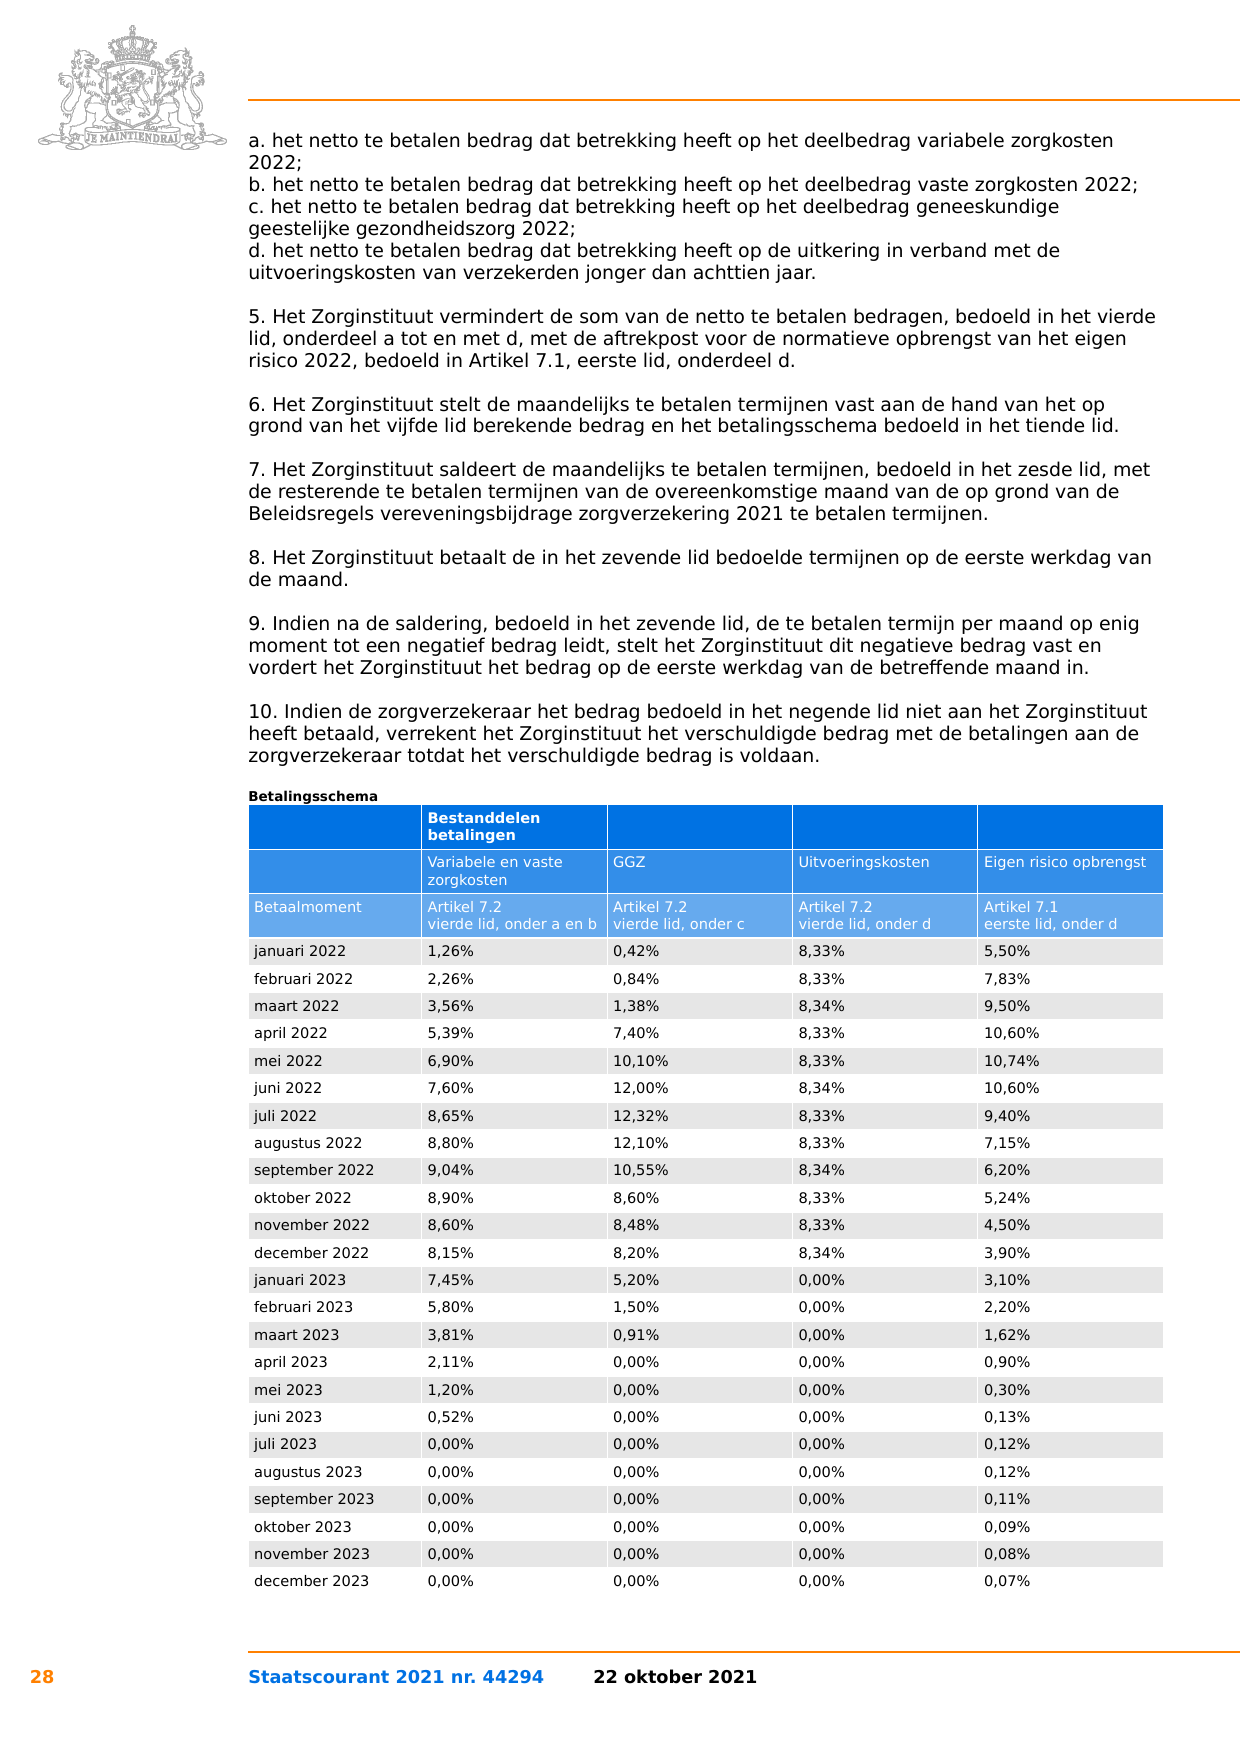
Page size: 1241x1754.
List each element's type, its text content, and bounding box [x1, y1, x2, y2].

table_cell 8,65% [422, 1103, 607, 1129]
table_cell juni 2022 [249, 1075, 421, 1102]
table_cell december 2022 [249, 1240, 421, 1266]
table_cell januari 2023 [249, 1267, 421, 1293]
table_cell 0,00% [422, 1432, 607, 1458]
table_cell 8,34% [793, 993, 977, 1019]
table_cell 0,00% [793, 1459, 977, 1485]
table_cell 8,60% [422, 1213, 607, 1239]
table_cell juli 2022 [249, 1103, 421, 1129]
table_cell 8,60% [608, 1185, 792, 1211]
table_cell Bestanddelen betalingen [422, 805, 607, 849]
table_cell 10,60% [978, 1021, 1163, 1047]
table_cell 0,00% [608, 1404, 792, 1431]
table_cell 0,00% [608, 1432, 792, 1458]
table_cell 2,20% [978, 1295, 1163, 1321]
table_cell 0,00% [608, 1569, 792, 1595]
table_cell februari 2023 [249, 1295, 421, 1321]
table_cell 0,30% [978, 1377, 1163, 1403]
table_cell 0,00% [608, 1349, 792, 1376]
table_cell mei 2023 [249, 1377, 421, 1403]
table_cell 10,55% [608, 1158, 792, 1184]
table_cell 0,00% [608, 1514, 792, 1540]
table_cell 0,00% [422, 1569, 607, 1595]
table_cell 8,34% [793, 1240, 977, 1266]
table_cell 8,33% [793, 1103, 977, 1129]
table_cell 8,90% [422, 1185, 607, 1211]
table_cell 3,10% [978, 1267, 1163, 1293]
table_cell 0,52% [422, 1404, 607, 1431]
table_cell 8,33% [793, 1048, 977, 1074]
table_cell 0,91% [608, 1322, 792, 1348]
table_cell 0,90% [978, 1349, 1163, 1376]
table_cell 5,39% [422, 1021, 607, 1047]
table_cell 0,00% [793, 1295, 977, 1321]
table_cell 8,34% [793, 1158, 977, 1184]
text 6. Het Zorginstituut stelt de maandelijks te betalen termijnen vast aan de hand van het op grond van het vijfde lid berekende bedrag en het betalingsschema bedoeld in het tiende lid. [248, 393, 1163, 437]
table_cell januari 2022 [249, 939, 421, 965]
table_cell 5,24% [978, 1185, 1163, 1211]
table_cell 0,00% [793, 1486, 977, 1513]
table_cell 7,45% [422, 1267, 607, 1293]
table_cell 0,00% [422, 1541, 607, 1567]
table_cell Artikel 7.2 vierde lid, onder c [608, 894, 792, 937]
table_cell Uitvoeringskosten [793, 850, 977, 893]
table_cell 1,20% [422, 1377, 607, 1403]
table_cell 8,33% [793, 966, 977, 992]
table_cell 5,20% [608, 1267, 792, 1293]
table_cell april 2022 [249, 1021, 421, 1047]
table_cell Artikel 7.2 vierde lid, onder d [793, 894, 977, 937]
table_cell oktober 2022 [249, 1185, 421, 1211]
table_cell 0,00% [793, 1377, 977, 1403]
picture [38, 25, 227, 150]
table_cell 7,60% [422, 1075, 607, 1102]
text 5. Het Zorginstituut vermindert de som van de netto te betalen bedragen, bedoeld in het vierde lid, onderdeel a tot en met d, met de aftrekpost voor de normatieve opbrengst van het eigen risico 2022, bedoeld in Artikel 7.1, eerste lid, onderdeel d. [248, 306, 1163, 372]
text d. het netto te betalen bedrag dat betrekking heeft op de uitkering in verband met de uitvoeringskosten van verzekerden jonger dan achttien jaar. [248, 240, 1163, 284]
table_cell 8,33% [793, 939, 977, 965]
table_cell 0,00% [422, 1486, 607, 1513]
table_cell GGZ [608, 850, 792, 893]
table_cell [793, 805, 977, 849]
table_cell 0,00% [608, 1541, 792, 1567]
table_cell november 2023 [249, 1541, 421, 1567]
table_cell 8,33% [793, 1130, 977, 1157]
table_cell 0,12% [978, 1459, 1163, 1485]
table_cell 0,09% [978, 1514, 1163, 1540]
table_cell april 2023 [249, 1349, 421, 1376]
table_cell 12,10% [608, 1130, 792, 1157]
text 9. Indien na de saldering, bedoeld in het zevende lid, de te betalen termijn per maand op enig moment tot een negatief bedrag leidt, stelt het Zorginstituut dit negatieve bedrag vast en vordert het Zorginstituut het bedrag op de eerste werkdag van de betreffende maand in. [248, 613, 1163, 679]
table_cell 0,00% [422, 1514, 607, 1540]
table_cell 12,00% [608, 1075, 792, 1102]
text 8. Het Zorginstituut betaalt de in het zevende lid bedoelde termijnen op de eerste werkdag van de maand. [248, 547, 1163, 591]
table_cell 2,11% [422, 1349, 607, 1376]
table_cell maart 2023 [249, 1322, 421, 1348]
table_cell 8,33% [793, 1021, 977, 1047]
table_cell 0,13% [978, 1404, 1163, 1431]
table_cell 9,50% [978, 993, 1163, 1019]
table_cell 0,07% [978, 1569, 1163, 1595]
table_cell 0,84% [608, 966, 792, 992]
text c. het netto te betalen bedrag dat betrekking heeft op het deelbedrag geneeskundige geestelijke gezondheidszorg 2022; [248, 196, 1163, 240]
table_cell september 2023 [249, 1486, 421, 1513]
table_cell oktober 2023 [249, 1514, 421, 1540]
table_cell 7,15% [978, 1130, 1163, 1157]
table_cell 0,42% [608, 939, 792, 965]
table_cell maart 2022 [249, 993, 421, 1019]
table_cell 10,74% [978, 1048, 1163, 1074]
table_cell 0,00% [793, 1541, 977, 1567]
table_cell 0,00% [793, 1267, 977, 1293]
table_cell 5,50% [978, 939, 1163, 965]
table_cell 8,48% [608, 1213, 792, 1239]
table_cell 0,00% [793, 1514, 977, 1540]
table_cell Eigen risico opbrengst [978, 850, 1163, 893]
table_cell 9,04% [422, 1158, 607, 1184]
table_cell [978, 805, 1163, 849]
table_cell augustus 2023 [249, 1459, 421, 1485]
text b. het netto te betalen bedrag dat betrekking heeft op het deelbedrag vaste zorgkosten 2022; [248, 174, 1163, 196]
table_cell 1,62% [978, 1322, 1163, 1348]
table_cell 1,38% [608, 993, 792, 1019]
table_cell 3,56% [422, 993, 607, 1019]
table_cell 0,00% [793, 1404, 977, 1431]
table_cell 0,00% [793, 1432, 977, 1458]
text 7. Het Zorginstituut saldeert de maandelijks te betalen termijnen, bedoeld in het zesde lid, met de resterende te betalen termijnen van de overeenkomstige maand van de op grond van de Beleidsregels vereveningsbijdrage zorgverzekering 2021 te betalen termijnen. [248, 459, 1163, 525]
table_cell 0,00% [793, 1569, 977, 1595]
table_cell 0,00% [422, 1459, 607, 1485]
table_cell augustus 2022 [249, 1130, 421, 1157]
table_cell 2,26% [422, 966, 607, 992]
table_header Betalingsschema [248, 789, 1163, 804]
table_cell 0,00% [608, 1377, 792, 1403]
table_cell 10,60% [978, 1075, 1163, 1102]
table_cell 0,00% [608, 1459, 792, 1485]
table_cell 5,80% [422, 1295, 607, 1321]
table_cell 1,50% [608, 1295, 792, 1321]
table_cell 1,26% [422, 939, 607, 965]
table_cell juli 2023 [249, 1432, 421, 1458]
table_cell 0,11% [978, 1486, 1163, 1513]
table_cell 8,34% [793, 1075, 977, 1102]
table_cell 7,83% [978, 966, 1163, 992]
table_cell 8,15% [422, 1240, 607, 1266]
table_cell Artikel 7.1 eerste lid, onder d [978, 894, 1163, 937]
table_cell 7,40% [608, 1021, 792, 1047]
table_cell september 2022 [249, 1158, 421, 1184]
table_cell Artikel 7.2 vierde lid, onder a en b [422, 894, 607, 937]
table_cell [608, 805, 792, 849]
table_cell juni 2023 [249, 1404, 421, 1431]
table_cell mei 2022 [249, 1048, 421, 1074]
table_cell februari 2022 [249, 966, 421, 992]
table_cell 0,08% [978, 1541, 1163, 1567]
table_cell 0,00% [608, 1486, 792, 1513]
table_cell 0,00% [793, 1322, 977, 1348]
table_cell december 2023 [249, 1569, 421, 1595]
table_cell [249, 850, 421, 893]
table_cell 4,50% [978, 1213, 1163, 1239]
table_cell 0,00% [793, 1349, 977, 1376]
table_cell 9,40% [978, 1103, 1163, 1129]
table_cell 8,33% [793, 1185, 977, 1211]
table_cell 8,20% [608, 1240, 792, 1266]
table_cell 12,32% [608, 1103, 792, 1129]
text a. het netto te betalen bedrag dat betrekking heeft op het deelbedrag variabele zorgkosten 2022; [248, 130, 1163, 174]
table_cell 10,10% [608, 1048, 792, 1074]
table_cell 8,80% [422, 1130, 607, 1157]
table_cell Variabele en vaste zorgkosten [422, 850, 607, 893]
table_cell 8,33% [793, 1213, 977, 1239]
table_cell november 2022 [249, 1213, 421, 1239]
table_cell 6,20% [978, 1158, 1163, 1184]
table_cell 6,90% [422, 1048, 607, 1074]
table_cell 3,90% [978, 1240, 1163, 1266]
table_cell 3,81% [422, 1322, 607, 1348]
table_cell Betaalmoment [249, 894, 421, 937]
table_cell 0,12% [978, 1432, 1163, 1458]
table_cell [249, 805, 421, 849]
text 10. Indien de zorgverzekeraar het bedrag bedoeld in het negende lid niet aan het Zorginstituut heeft betaald, verrekent het Zorginstituut het verschuldigde bedrag met de betalingen aan de zorgverzekeraar totdat het verschuldigde bedrag is voldaan. [248, 701, 1163, 767]
